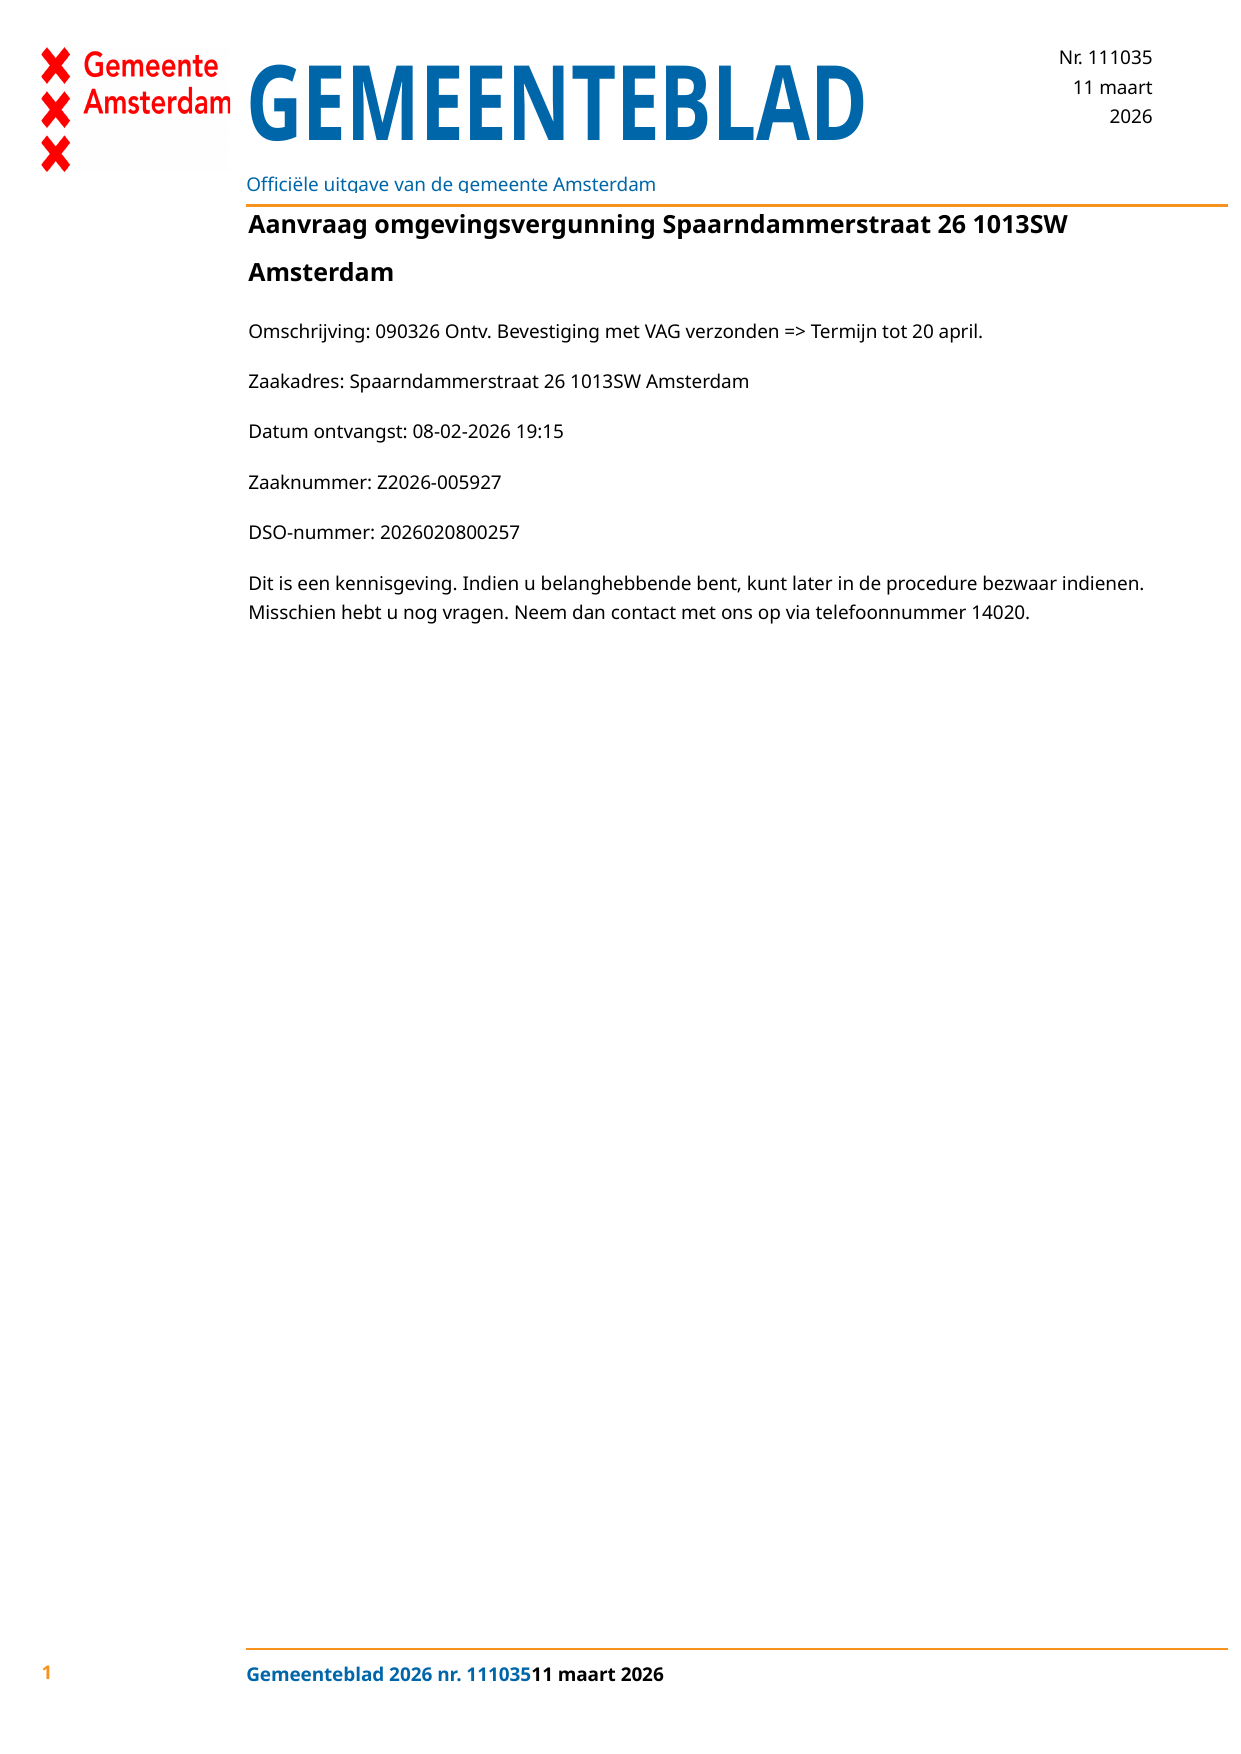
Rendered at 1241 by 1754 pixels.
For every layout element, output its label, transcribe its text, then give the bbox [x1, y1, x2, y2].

text Zaaknummer: Z2026-005927 [248, 469, 1152, 495]
text DSO-nummer: 2026020800257 [248, 519, 1152, 545]
text Aanvraag omgevingsvergunning Spaarndammerstraat 26 1013SW Amsterdam [248, 207, 1152, 288]
text Omschrijving: 090326 Ontv. Bevestiging met VAG verzonden => Termijn tot 20 april. [248, 318, 1152, 344]
text Datum ontvangst: 08-02-2026 19:15 [248, 419, 1152, 444]
text Dit is een kennisgeving. Indien u belanghebbende bent, kunt later in de procedure bezwaar indienen. Misschien hebt u nog vragen. Neem dan contact met ons op via telefoonnummer 14020. [248, 570, 1152, 625]
text Zaakadres: Spaarndammerstraat 26 1013SW Amsterdam [248, 368, 1152, 394]
picture [41, 47, 231, 172]
